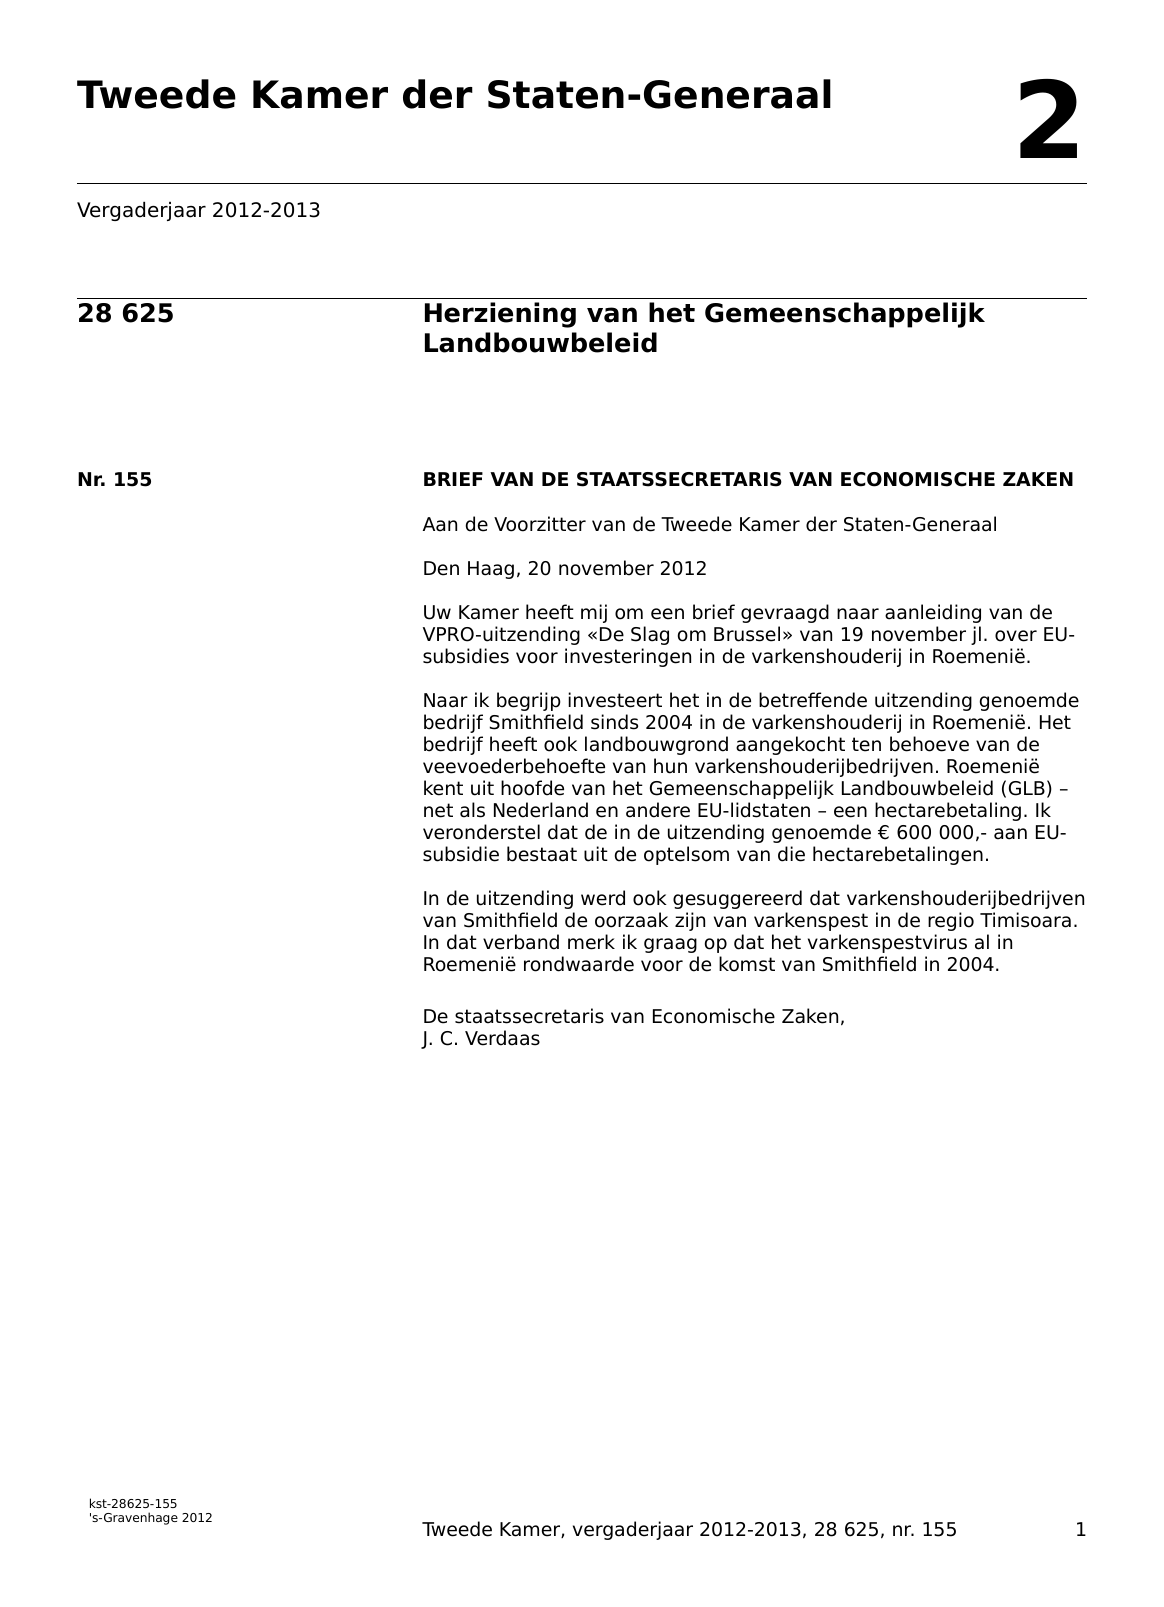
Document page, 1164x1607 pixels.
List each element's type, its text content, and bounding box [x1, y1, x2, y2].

table_header Tweede Kamer der Staten-Generaal [77, 59, 886, 183]
text Naar ik begrijp investeert het in de betreffende uitzending genoemde bedrijf Smithfield sinds 2004 in de varkenshouderij in Roemenië. Het bedrijf heeft ook landbouwgrond aangekocht ten behoeve van de veevoederbehoefte van hun varkenshouderijbedrijven. Roemenië kent uit hoofde van het Gemeenschappelijk Landbouwbeleid (GLB) – net als Nederland en andere EU-lidstaten – een hectarebetaling. Ik veronderstel dat de in de uitzending genoemde € 600 000,- aan EU-subsidie bestaat uit de optelsom van die hectarebetalingen. [422, 690, 1087, 866]
text Uw Kamer heeft mij om een brief gevraagd naar aanleiding van de VPRO-uitzending «De Slag om Brussel» van 19 november jl. over EU-subsidies voor investeringen in de varkenshouderij in Roemenië. [422, 602, 1087, 668]
text 's-Gravenhage 2012 [88, 1511, 323, 1525]
text kst-28625-155 [88, 1497, 323, 1511]
text Den Haag, 20 november 2012 [422, 558, 1087, 580]
table_header 2 [886, 59, 1087, 183]
table_cell Vergaderjaar 2012-2013 [77, 184, 1087, 298]
text De staatssecretaris van Economische Zaken, J. C. Verdaas [422, 1006, 1087, 1050]
subtitle 28 625 Herziening van het Gemeenschappelijk Landbouwbeleid [77, 299, 1087, 358]
text In de uitzending werd ook gesuggereerd dat varkenshouderijbedrijven van Smithfield de oorzaak zijn van varkenspest in de regio Timisoara. In dat verband merk ik graag op dat het varkenspestvirus al in Roemenië rondwaarde voor de komst van Smithfield in 2004. [422, 888, 1087, 976]
subtitle Nr. 155 BRIEF VAN DE STAATSSECRETARIS VAN ECONOMISCHE ZAKEN [77, 469, 1087, 491]
text Aan de Voorzitter van de Tweede Kamer der Staten-Generaal [422, 513, 1087, 536]
